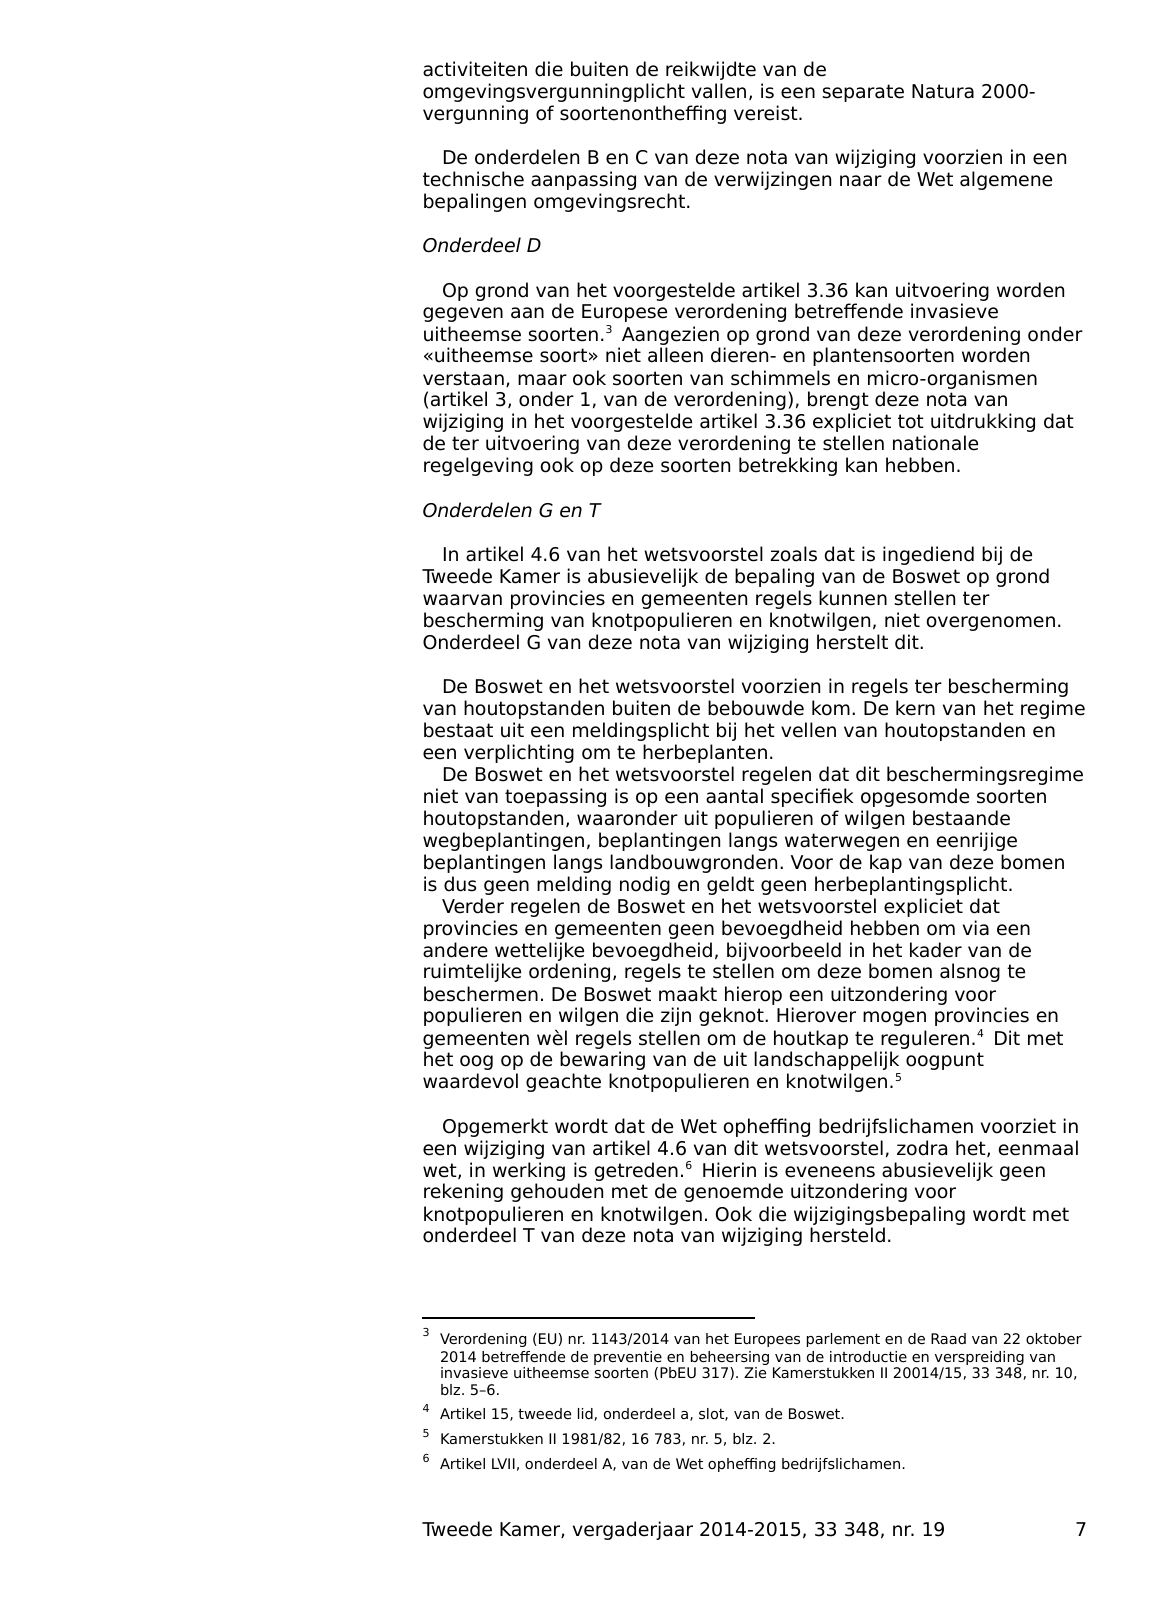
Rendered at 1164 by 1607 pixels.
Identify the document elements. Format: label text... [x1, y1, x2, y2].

text De Boswet en het wetsvoorstel regelen dat dit beschermingsregime niet van toepassing is op een aantal specifiek opgesomde soorten houtopstanden, waaronder uit populieren of wilgen bestaande wegbeplantingen, beplantingen langs waterwegen en eenrijige beplantingen langs landbouwgronden. Voor de kap van deze bomen is dus geen melding nodig en geldt geen herbeplantingsplicht. [422, 764, 1087, 896]
text In artikel 4.6 van het wetsvoorstel zoals dat is ingediend bij de Tweede Kamer is abusievelijk de bepaling van de Boswet op grond waarvan provincies en gemeenten regels kunnen stellen ter bescherming van knotpopulieren en knotwilgen, niet overgenomen. Onderdeel G van deze nota van wijziging herstelt dit. [422, 544, 1087, 653]
subtitle Onderdeel D [422, 235, 1087, 257]
text Verordening (EU) nr. 1143/2014 van het Europees parlement en de Raad van 22 oktober 2014 betreffende de preventie en beheersing van de introductie en verspreiding van invasieve uitheemse soorten (PbEU 317). Zie Kamerstukken II 20014/15, 33 348, nr. 10, blz. 5–6. [422, 1327, 1087, 1399]
text De Boswet en het wetsvoorstel voorzien in regels ter bescherming van houtopstanden buiten de bebouwde kom. De kern van het regime bestaat uit een meldingsplicht bij het vellen van houtopstanden en een verplichting om te herbeplanten. [422, 676, 1087, 764]
text Opgemerkt wordt dat de Wet opheffing bedrijfslichamen voorziet in een wijziging van artikel 4.6 van dit wetsvoorstel, zodra het, eenmaal wet, in werking is getreden. Hierin is eveneens abusievelijk geen rekening gehouden met de genoemde uitzondering voor knotpopulieren en knotwilgen. Ook die wijzigingsbepaling wordt met onderdeel T van deze nota van wijziging hersteld. [422, 1116, 1087, 1247]
subtitle Onderdelen G en T [422, 499, 1087, 521]
text Verder regelen de Boswet en het wetsvoorstel expliciet dat provincies en gemeenten geen bevoegdheid hebben om via een andere wettelijke bevoegdheid, bijvoorbeeld in het kader van de ruimtelijke ordening, regels te stellen om deze bomen alsnog te beschermen. De Boswet maakt hierop een uitzondering voor populieren en wilgen die zijn geknot. Hierover mogen provincies en gemeenten wèl regels stellen om de houtkap te reguleren. Dit met het oog op de bewaring van de uit landschappelijk oogpunt waardevol geachte knotpopulieren en knotwilgen. [422, 896, 1087, 1093]
text Artikel LVII, onderdeel A, van de Wet opheffing bedrijfslichamen. [422, 1452, 1087, 1474]
text activiteiten die buiten de reikwijdte van de omgevingsvergunningplicht vallen, is een separate Natura 2000-vergunning of soortenontheffing vereist. [422, 59, 1087, 125]
text Artikel 15, tweede lid, onderdeel a, slot, van de Boswet. [422, 1402, 1087, 1424]
text Op grond van het voorgestelde artikel 3.36 kan uitvoering worden gegeven aan de Europese verordening betreffende invasieve uitheemse soorten. Aangezien op grond van deze verordening onder «uitheemse soort» niet alleen dieren- en plantensoorten worden verstaan, maar ook soorten van schimmels en micro-organismen (artikel 3, onder 1, van de verordening), brengt deze nota van wijziging in het voorgestelde artikel 3.36 expliciet tot uitdrukking dat de ter uitvoering van deze verordening te stellen nationale regelgeving ook op deze soorten betrekking kan hebben. [422, 279, 1087, 477]
text De onderdelen B en C van deze nota van wijziging voorzien in een technische aanpassing van de verwijzingen naar de Wet algemene bepalingen omgevingsrecht. [422, 147, 1087, 213]
text Kamerstukken II 1981/82, 16 783, nr. 5, blz. 2. [422, 1427, 1087, 1449]
